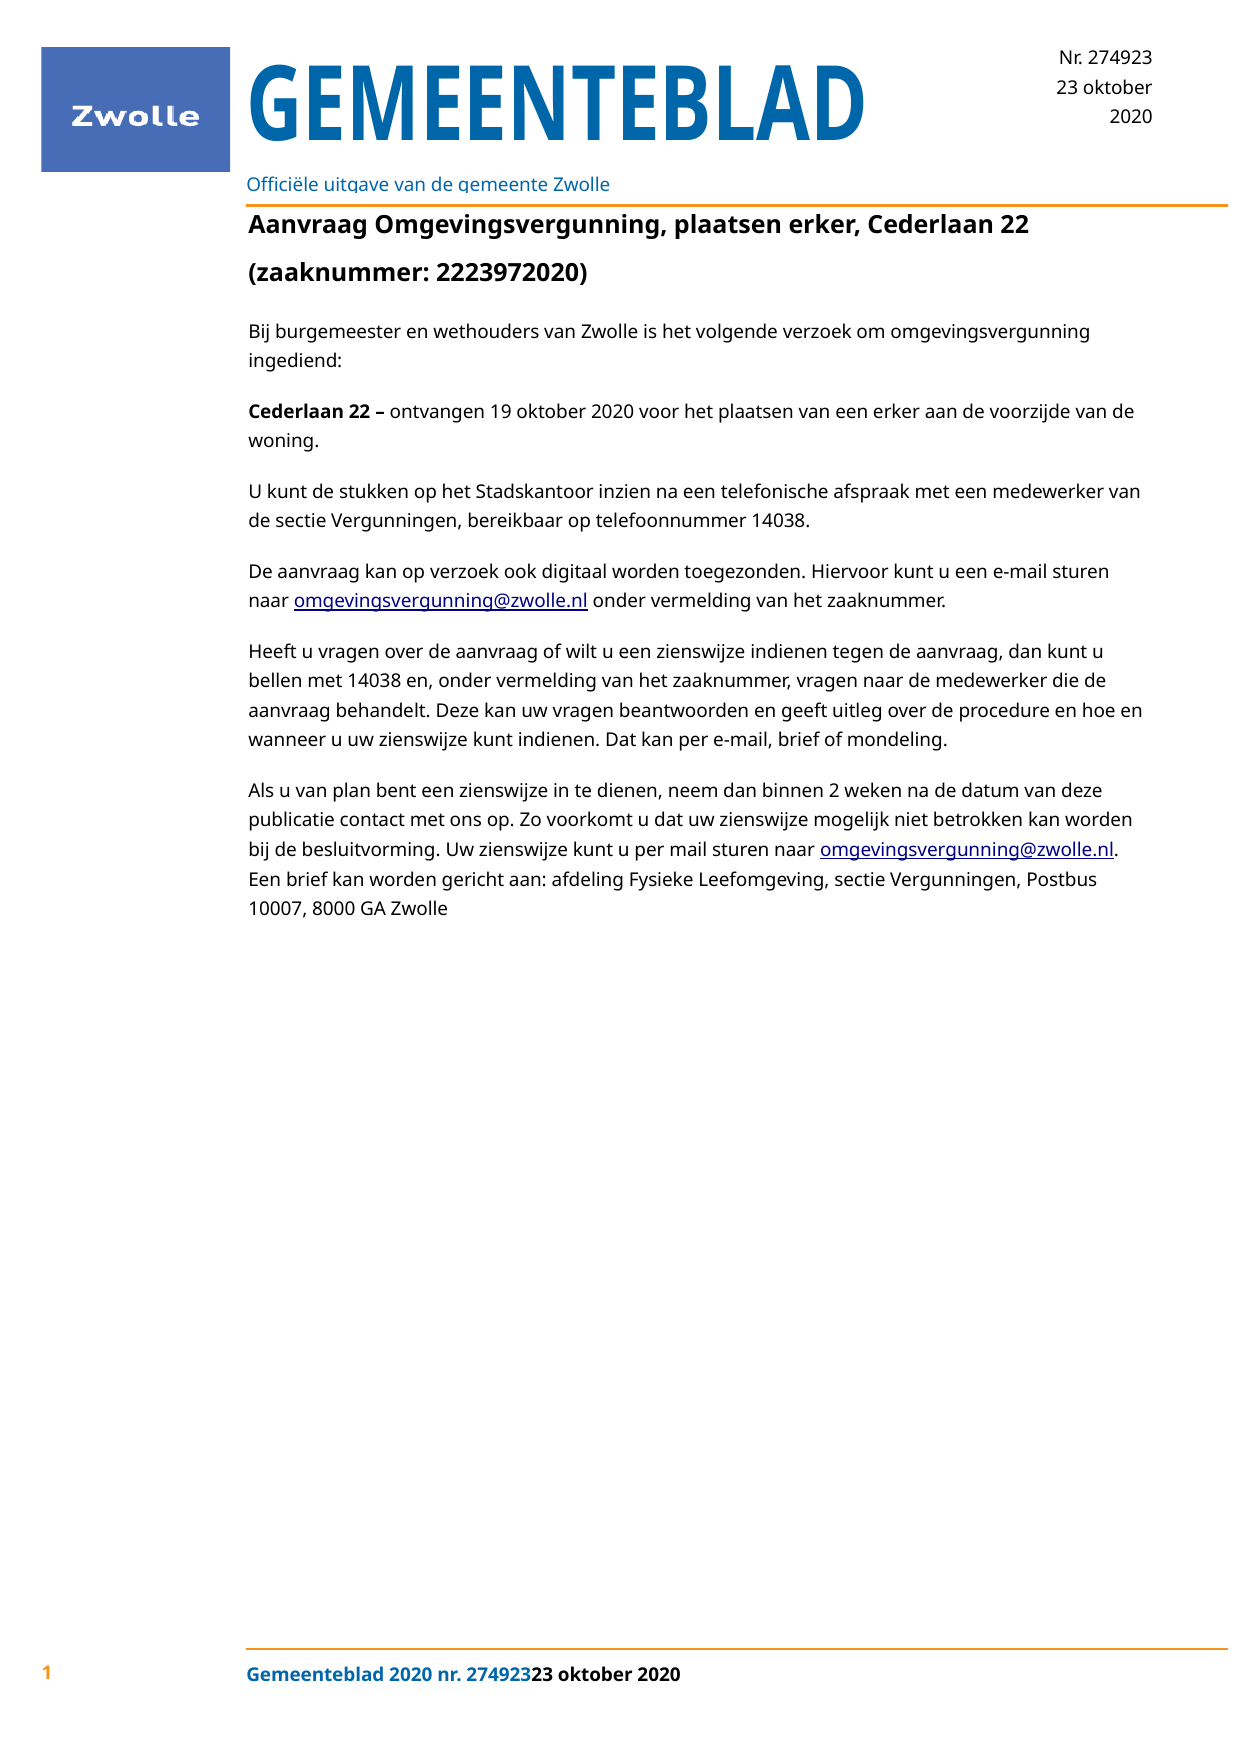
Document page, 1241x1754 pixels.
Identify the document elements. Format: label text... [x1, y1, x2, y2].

text Cederlaan 22 – ontvangen 19 oktober 2020 voor het plaatsen van een erker aan de voorzijde van de woning. [248, 398, 1152, 453]
text Als u van plan bent een zienswijze in te dienen, neem dan binnen 2 weken na de datum van deze publicatie contact met ons op. Zo voorkomt u dat uw zienswijze mogelijk niet betrokken kan worden bij de besluitvorming. Uw zienswijze kunt u per mail sturen naar omgevingsvergunning@zwolle.nl. Een brief kan worden gericht aan: afdeling Fysieke Leefomgeving, sectie Vergunningen, Postbus 10007, 8000 GA Zwolle [248, 777, 1152, 921]
text Heeft u vragen over de aanvraag of wilt u een zienswijze indienen tegen de aanvraag, dan kunt u bellen met 14038 en, onder vermelding van het zaaknummer, vragen naar de medewerker die de aanvraag behandelt. Deze kan uw vragen beantwoorden en geeft uitleg over de procedure en hoe en wanneer u uw zienswijze kunt indienen. Dat kan per e-mail, brief of mondeling. [248, 638, 1152, 752]
picture [41, 47, 231, 172]
text De aanvraag kan op verzoek ook digitaal worden toegezonden. Hiervoor kunt u een e-mail sturen naar omgevingsvergunning@zwolle.nl onder vermelding van het zaaknummer. [248, 558, 1152, 613]
text Aanvraag Omgevingsvergunning, plaatsen erker, Cederlaan 22 (zaaknummer: 2223972020) [248, 207, 1152, 288]
text U kunt de stukken op het Stadskantoor inzien na een telefonische afspraak met een medewerker van de sectie Vergunningen, bereikbaar op telefoonnummer 14038. [248, 478, 1152, 533]
text Bij burgemeester en wethouders van Zwolle is het volgende verzoek om omgevingsvergunning ingediend: [248, 318, 1152, 373]
